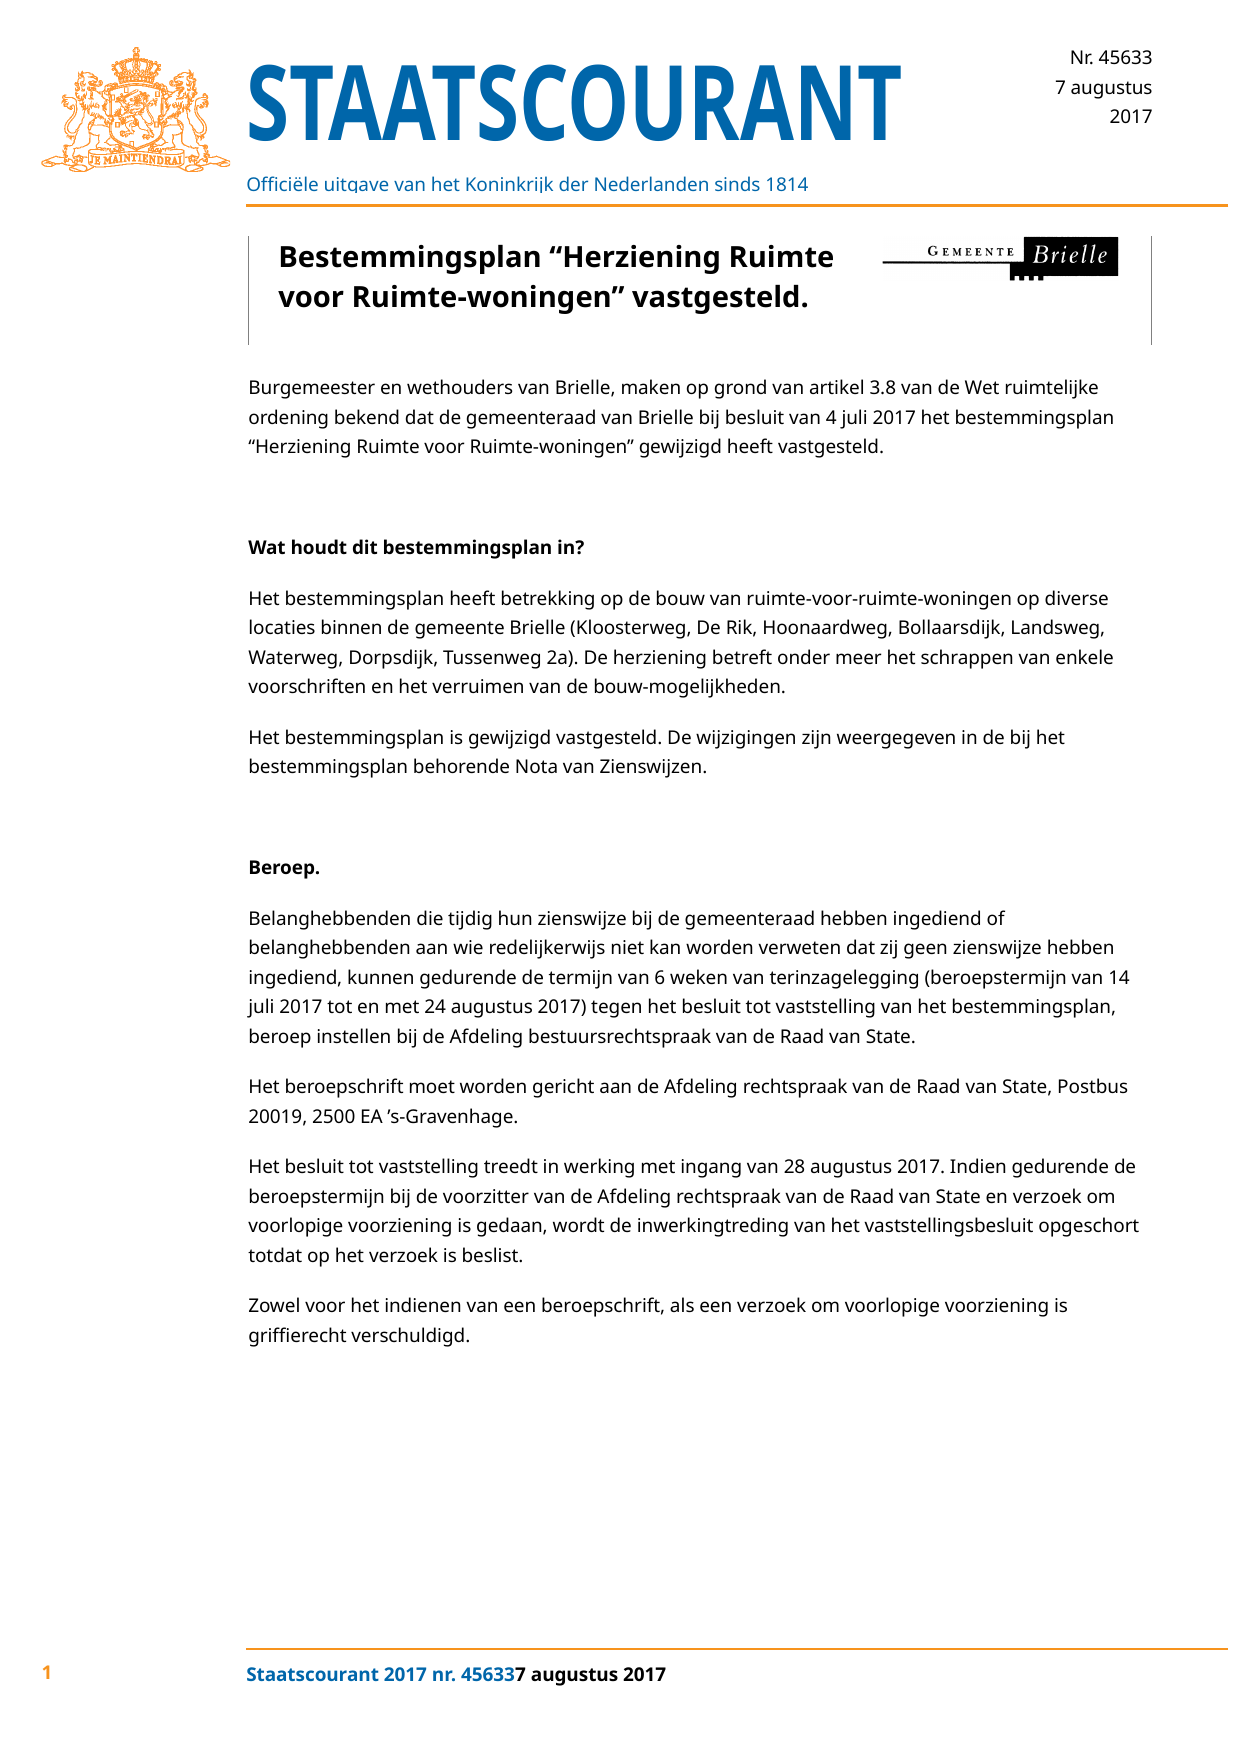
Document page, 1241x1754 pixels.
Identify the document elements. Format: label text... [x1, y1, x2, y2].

text Beroep. [248, 854, 1152, 880]
table_header [850, 236, 1151, 345]
text Burgemeester en wethouders van Brielle, maken op grond van artikel 3.8 van de Wet ruimtelijke ordening bekend dat de gemeenteraad van Brielle bij besluit van 4 juli 2017 het bestemmingsplan “Herziening Ruimte voor Ruimte-woningen” gewijzigd heeft vastgesteld. [248, 374, 1152, 459]
text Het beroepschrift moet worden gericht aan de Afdeling rechtspraak van de Raad van State, Postbus 20019, 2500 EA ’s-Gravenhage. [248, 1073, 1152, 1129]
text Het bestemmingsplan is gewijzigd vastgesteld. De wijzigingen zijn weergegeven in de bij het bestemmingsplan behorende Nota van Zienswijzen. [248, 724, 1152, 779]
table_header Bestemmingsplan “Herziening Ruimte voor Ruimte-woningen” vastgesteld. [249, 236, 850, 345]
text Het bestemmingsplan heeft betrekking op de bouw van ruimte-voor-ruimte-woningen op diverse locaties binnen de gemeente Brielle (Kloosterweg, De Rik, Hoonaardweg, Bollaarsdijk, Landsweg, Waterweg, Dorpsdijk, Tussenweg 2a). De herziening betreft onder meer het schrappen van enkele voorschriften en het verruimen van de bouw-mogelijkheden. [248, 585, 1152, 699]
text Belanghebbenden die tijdig hun zienswijze bij de gemeenteraad hebben ingediend of belanghebbenden aan wie redelijkerwijs niet kan worden verweten dat zij geen zienswijze hebben ingediend, kunnen gedurende de termijn van 6 weken van terinzagelegging (beroepstermijn van 14 juli 2017 tot en met 24 augustus 2017) tegen het besluit tot vaststelling van het bestemmingsplan, beroep instellen bij de Afdeling bestuursrechtspraak van de Raad van State. [248, 905, 1152, 1049]
text Zowel voor het indienen van een beroepschrift, als een verzoek om voorlopige voorziening is griffierecht verschuldigd. [248, 1293, 1152, 1348]
picture [882, 236, 1119, 281]
picture [41, 47, 231, 172]
text Het besluit tot vaststelling treedt in werking met ingang van 28 augustus 2017. Indien gedurende de beroepstermijn bij de voorzitter van de Afdeling rechtspraak van de Raad van State en verzoek om voorlopige voorziening is gedaan, wordt de inwerkingtreding van het vaststellingsbesluit opgeschort totdat op het verzoek is beslist. [248, 1153, 1152, 1268]
text Wat houdt dit bestemmingsplan in? [248, 534, 1152, 560]
